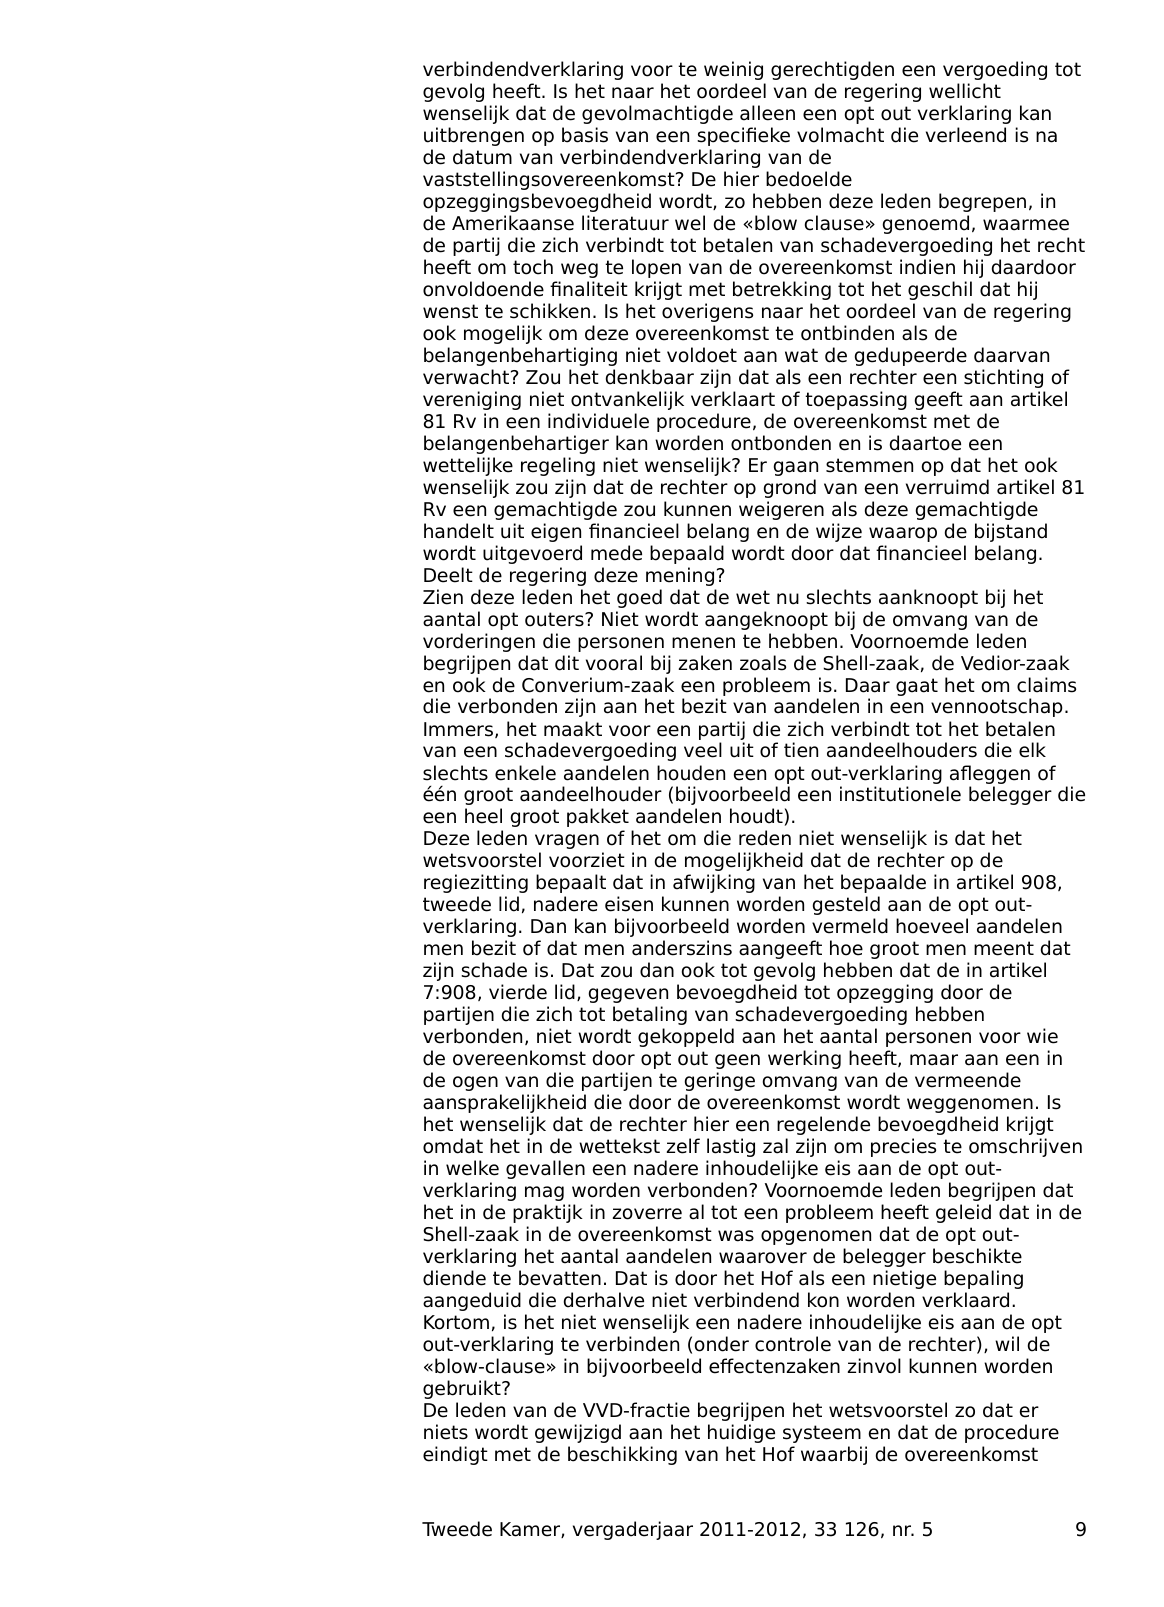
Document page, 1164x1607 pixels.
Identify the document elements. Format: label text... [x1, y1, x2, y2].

text Zien deze leden het goed dat de wet nu slechts aanknoopt bij het aantal opt outers? Niet wordt aangeknoopt bij de omvang van de vorderingen die personen menen te hebben. Voornoemde leden begrijpen dat dit vooral bij zaken zoals de Shell-zaak, de Vedior-zaak en ook de Converium-zaak een probleem is. Daar gaat het om claims die verbonden zijn aan het bezit van aandelen in een vennootschap. Immers, het maakt voor een partij die zich verbindt tot het betalen van een schadevergoeding veel uit of tien aandeelhouders die elk slechts enkele aandelen houden een opt out-verklaring afleggen of één groot aandeelhouder (bijvoorbeeld een institutionele belegger die een heel groot pakket aandelen houdt). [422, 587, 1087, 828]
text De leden van de VVD-fractie begrijpen het wetsvoorstel zo dat er niets wordt gewijzigd aan het huidige systeem en dat de procedure eindigt met de beschikking van het Hof waarbij de overeenkomst [422, 1400, 1087, 1466]
text Deze leden vragen of het om die reden niet wenselijk is dat het wetsvoorstel voorziet in de mogelijkheid dat de rechter op de regiezitting bepaalt dat in afwijking van het bepaalde in artikel 908, tweede lid, nadere eisen kunnen worden gesteld aan de opt out-verklaring. Dan kan bijvoorbeeld worden vermeld hoeveel aandelen men bezit of dat men anderszins aangeeft hoe groot men meent dat zijn schade is. Dat zou dan ook tot gevolg hebben dat de in artikel 7:908, vierde lid, gegeven bevoegdheid tot opzegging door de partijen die zich tot betaling van schadevergoeding hebben verbonden, niet wordt gekoppeld aan het aantal personen voor wie de overeenkomst door opt out geen werking heeft, maar aan een in de ogen van die partijen te geringe omvang van de vermeende aansprakelijkheid die door de overeenkomst wordt weggenomen. Is het wenselijk dat de rechter hier een regelende bevoegdheid krijgt omdat het in de wettekst zelf lastig zal zijn om precies te omschrijven in welke gevallen een nadere inhoudelijke eis aan de opt out-verklaring mag worden verbonden? Voornoemde leden begrijpen dat het in de praktijk in zoverre al tot een probleem heeft geleid dat in de Shell-zaak in de overeenkomst was opgenomen dat de opt out-verklaring het aantal aandelen waarover de belegger beschikte diende te bevatten. Dat is door het Hof als een nietige bepaling aangeduid die derhalve niet verbindend kon worden verklaard. Kortom, is het niet wenselijk een nadere inhoudelijke eis aan de opt out-verklaring te verbinden (onder controle van de rechter), wil de «blow-clause» in bijvoorbeeld effectenzaken zinvol kunnen worden gebruikt? [422, 828, 1087, 1400]
text verbindendverklaring voor te weinig gerechtigden een vergoeding tot gevolg heeft. Is het naar het oordeel van de regering wellicht wenselijk dat de gevolmachtigde alleen een opt out verklaring kan uitbrengen op basis van een specifieke volmacht die verleend is na de datum van verbindendverklaring van de vaststellingsovereenkomst? De hier bedoelde opzeggingsbevoegdheid wordt, zo hebben deze leden begrepen, in de Amerikaanse literatuur wel de «blow clause» genoemd, waarmee de partij die zich verbindt tot betalen van schadevergoeding het recht heeft om toch weg te lopen van de overeenkomst indien hij daardoor onvoldoende finaliteit krijgt met betrekking tot het geschil dat hij wenst te schikken. Is het overigens naar het oordeel van de regering ook mogelijk om deze overeenkomst te ontbinden als de belangenbehartiging niet voldoet aan wat de gedupeerde daarvan verwacht? Zou het denkbaar zijn dat als een rechter een stichting of vereniging niet ontvankelijk verklaart of toepassing geeft aan artikel 81 Rv in een individuele procedure, de overeenkomst met de belangenbehartiger kan worden ontbonden en is daartoe een wettelijke regeling niet wenselijk? Er gaan stemmen op dat het ook wenselijk zou zijn dat de rechter op grond van een verruimd artikel 81 Rv een gemachtigde zou kunnen weigeren als deze gemachtigde handelt uit eigen financieel belang en de wijze waarop de bijstand wordt uitgevoerd mede bepaald wordt door dat financieel belang. Deelt de regering deze mening? [422, 59, 1087, 587]
